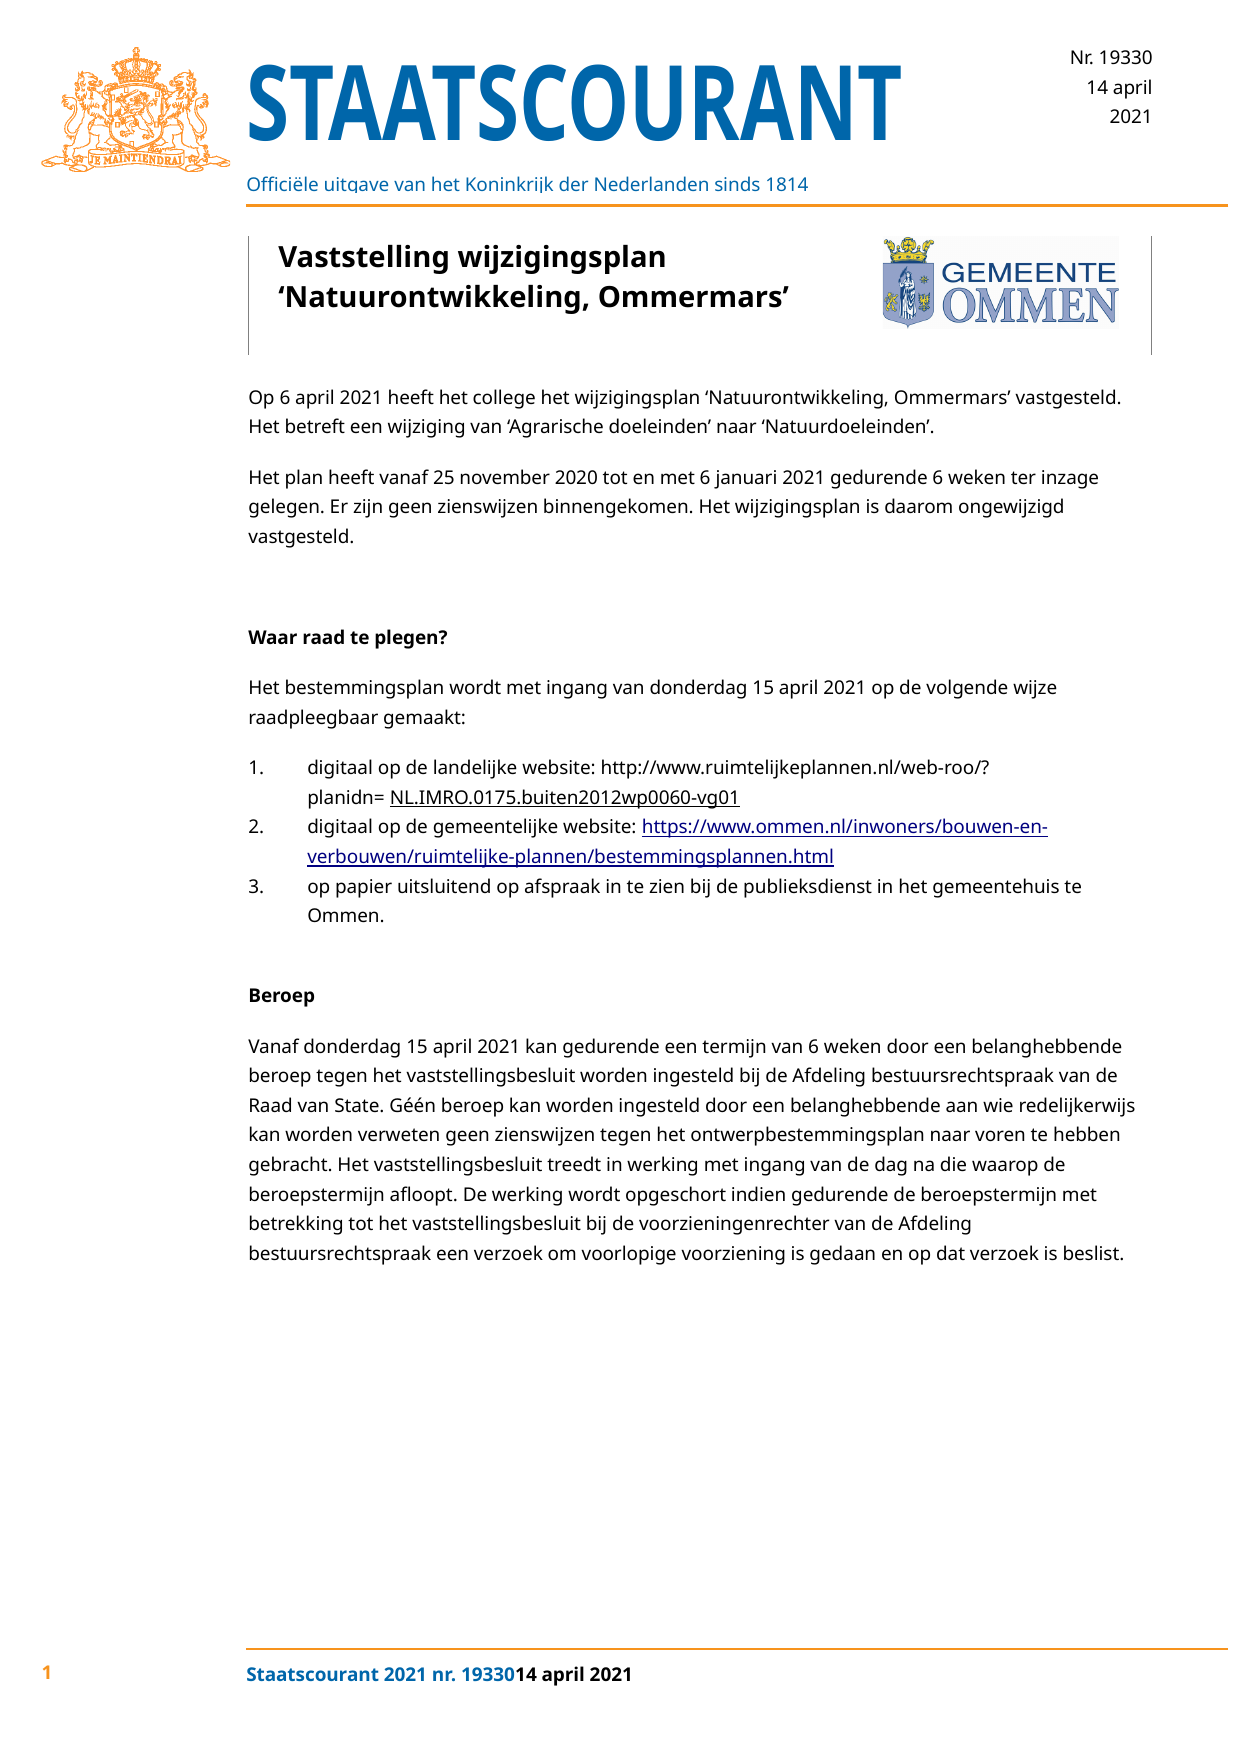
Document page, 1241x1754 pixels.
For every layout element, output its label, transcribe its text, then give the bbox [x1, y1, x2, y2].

text Waar raad te plegen? [248, 624, 1152, 650]
text Beroep [248, 982, 1152, 1008]
list digitaal op de landelijke website: http://www.ruimtelijkeplannen.nl/web-roo/?planidn= NL.IMRO.0175.buiten2012wp0060-vg01 [248, 754, 1152, 810]
picture [882, 236, 1119, 329]
table_header [850, 236, 1151, 355]
text Vanaf donderdag 15 april 2021 kan gedurende een termijn van 6 weken door een belanghebbende beroep tegen het vaststellingsbesluit worden ingesteld bij de Afdeling bestuursrechtspraak van de Raad van State. Géén beroep kan worden ingesteld door een belanghebbende aan wie redelijkerwijs kan worden verweten geen zienswijzen tegen het ontwerpbestemmingsplan naar voren te hebben gebracht. Het vaststellingsbesluit treedt in werking met ingang van de dag na die waarop de beroepstermijn afloopt. De werking wordt opgeschort indien gedurende de beroepstermijn met betrekking tot het vaststellingsbesluit bij de voorzieningenrechter van de Afdeling bestuursrechtspraak een verzoek om voorlopige voorziening is gedaan en op dat verzoek is beslist. [248, 1033, 1152, 1266]
text Het bestemmingsplan wordt met ingang van donderdag 15 april 2021 op de volgende wijze raadpleegbaar gemaakt: [248, 674, 1152, 730]
list digitaal op de gemeentelijke website: https://www.ommen.nl/inwoners/bouwen-en-verbouwen/ruimtelijke-plannen/bestemmingsplannen.html [248, 814, 1152, 869]
table_header Vaststelling wijzigingsplan ‘Natuurontwikkeling, Ommermars’ [249, 236, 850, 355]
picture [41, 47, 231, 172]
text Op 6 april 2021 heeft het college het wijzigingsplan ‘Natuurontwikkeling, Ommermars’ vastgesteld. Het betreft een wijziging van ‘Agrarische doeleinden’ naar ‘Natuurdoeleinden’. [248, 384, 1152, 439]
text Het plan heeft vanaf 25 november 2020 tot en met 6 januari 2021 gedurende 6 weken ter inzage gelegen. Er zijn geen zienswijzen binnengekomen. Het wijzigingsplan is daarom ongewijzigd vastgesteld. [248, 464, 1152, 549]
list op papier uitsluitend op afspraak in te zien bij de publieksdienst in het gemeentehuis te Ommen. [248, 873, 1152, 928]
